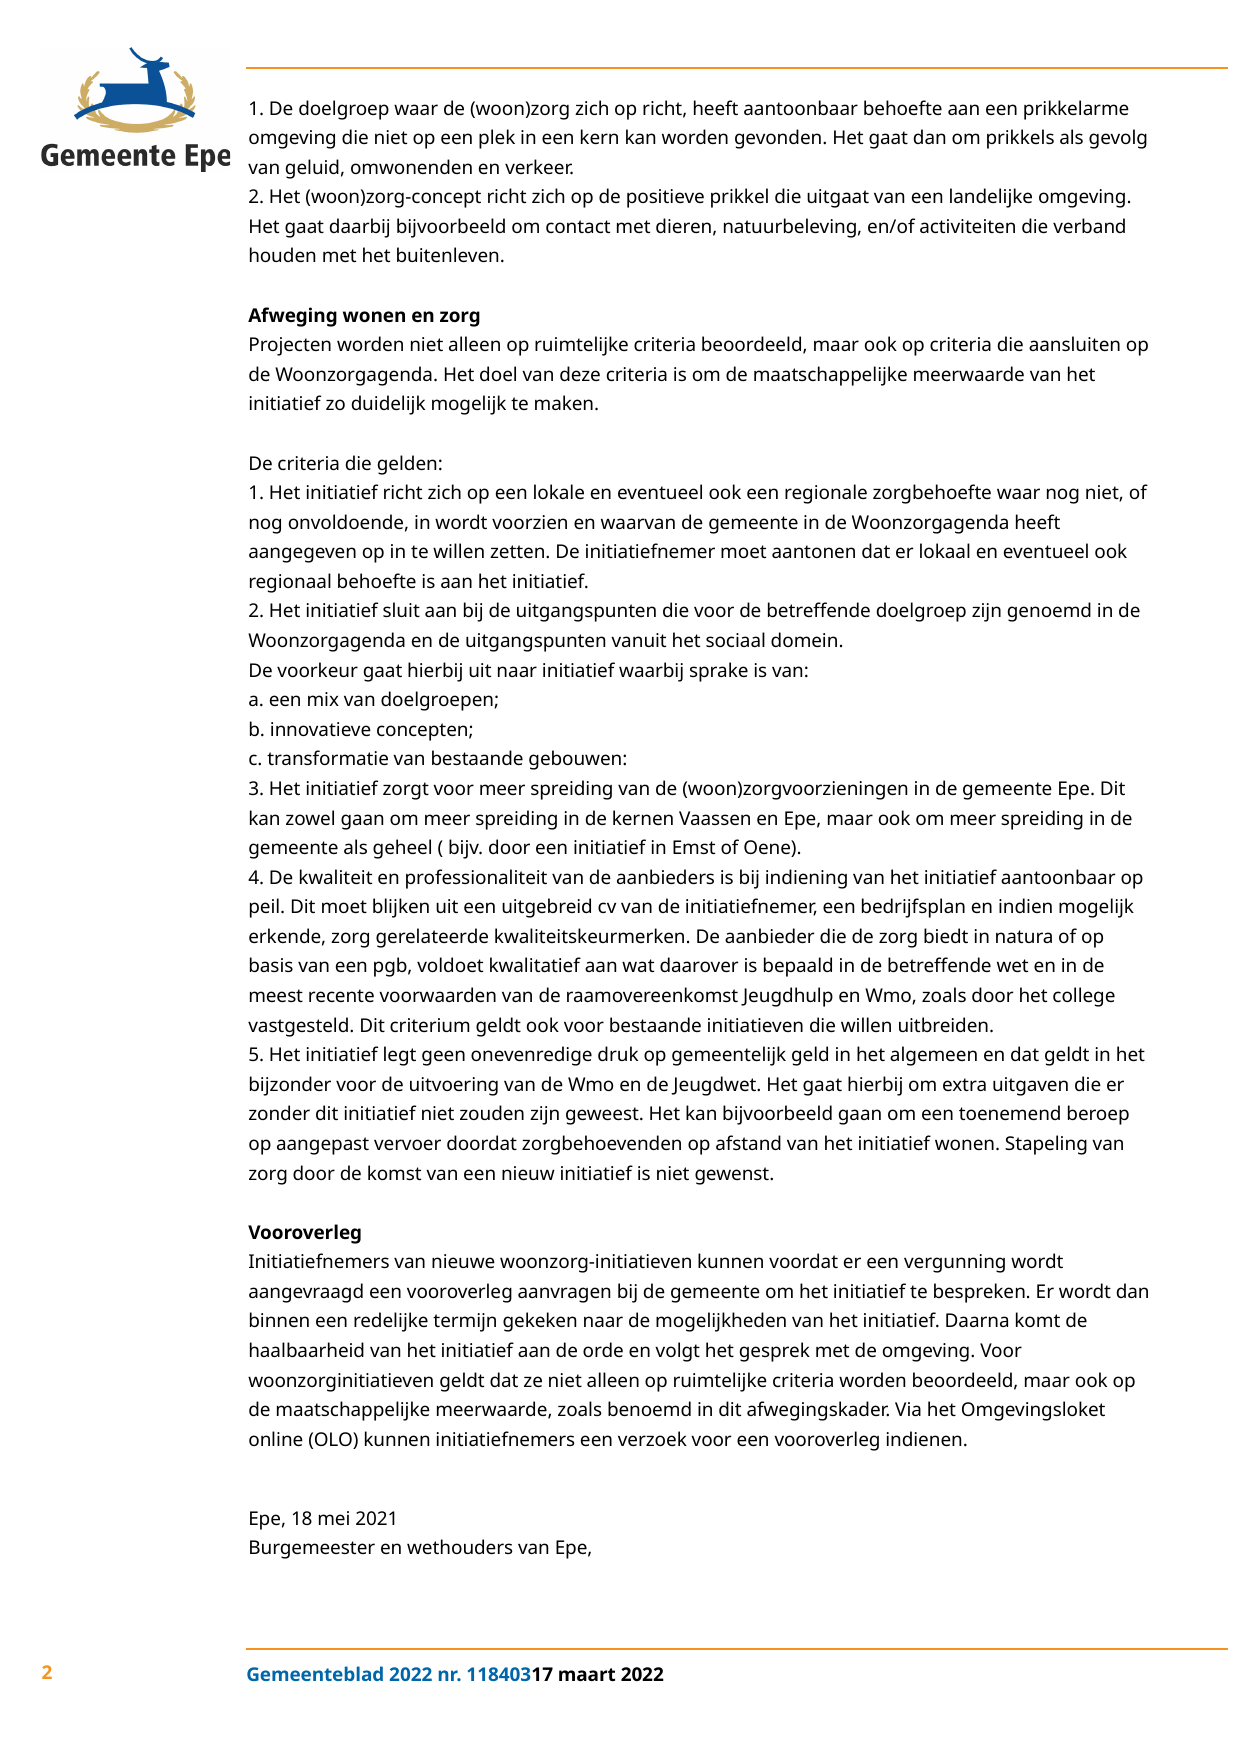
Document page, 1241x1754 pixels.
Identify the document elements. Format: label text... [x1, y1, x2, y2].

text 2. Het (woon)zorg-concept richt zich op de positieve prikkel die uitgaat van een landelijke omgeving. Het gaat daarbij bijvoorbeeld om contact met dieren, natuurbeleving, en/of activiteiten die verband houden met het buitenleven. [248, 183, 1152, 268]
text a. een mix van doelgroepen; [248, 686, 1152, 712]
picture [41, 47, 231, 172]
text Burgemeester en wethouders van Epe, [248, 1534, 1152, 1560]
text Vooroverleg [248, 1219, 1152, 1245]
text b. innovatieve concepten; [248, 716, 1152, 742]
text Afweging wonen en zorg [248, 302, 1152, 328]
text 4. De kwaliteit en professionaliteit van de aanbieders is bij indiening van het initiatief aantoonbaar op peil. Dit moet blijken uit een uitgebreid cv van de initiatiefnemer, een bedrijfsplan en indien mogelijk erkende, zorg gerelateerde kwaliteitskeurmerken. De aanbieder die de zorg biedt in natura of op basis van een pgb, voldoet kwalitatief aan wat daarover is bepaald in de betreffende wet en in de meest recente voorwaarden van de raamovereenkomst Jeugdhulp en Wmo, zoals door het college vastgesteld. Dit criterium geldt ook voor bestaande initiatieven die willen uitbreiden. [248, 864, 1152, 1038]
text 1. De doelgroep waar de (woon)zorg zich op richt, heeft aantoonbaar behoefte aan een prikkelarme omgeving die niet op een plek in een kern kan worden gevonden. Het gaat dan om prikkels als gevolg van geluid, omwonenden en verkeer. [248, 95, 1152, 180]
text De criteria die gelden: [248, 450, 1152, 476]
text 5. Het initiatief legt geen onevenredige druk op gemeentelijk geld in het algemeen en dat geldt in het bijzonder voor de uitvoering van de Wmo en de Jeugdwet. Het gaat hierbij om extra uitgaven die er zonder dit initiatief niet zouden zijn geweest. Het kan bijvoorbeeld gaan om een toenemend beroep op aangepast vervoer doordat zorgbehoevenden op afstand van het initiatief wonen. Stapeling van zorg door de komst van een nieuw initiatief is niet gewenst. [248, 1041, 1152, 1186]
text 1. Het initiatief richt zich op een lokale en eventueel ook een regionale zorgbehoefte waar nog niet, of nog onvoldoende, in wordt voorzien en waarvan de gemeente in de Woonzorgagenda heeft aangegeven op in te willen zetten. De initiatiefnemer moet aantonen dat er lokaal en eventueel ook regionaal behoefte is aan het initiatief. [248, 479, 1152, 594]
text 2. Het initiatief sluit aan bij de uitgangspunten die voor de betreffende doelgroep zijn genoemd in de Woonzorgagenda en de uitgangspunten vanuit het sociaal domein. [248, 598, 1152, 653]
text c. transformatie van bestaande gebouwen: [248, 746, 1152, 771]
text Epe, 18 mei 2021 [248, 1505, 1152, 1531]
text Initiatiefnemers van nieuwe woonzorg-initiatieven kunnen voordat er een vergunning wordt aangevraagd een vooroverleg aanvragen bij de gemeente om het initiatief te bespreken. Er wordt dan binnen een redelijke termijn gekeken naar de mogelijkheden van het initiatief. Daarna komt de haalbaarheid van het initiatief aan de orde en volgt het gesprek met de omgeving. Voor woonzorginitiatieven geldt dat ze niet alleen op ruimtelijke criteria worden beoordeeld, maar ook op de maatschappelijke meerwaarde, zoals benoemd in dit afwegingskader. Via het Omgevingsloket online (OLO) kunnen initiatiefnemers een verzoek voor een vooroverleg indienen. [248, 1248, 1152, 1452]
text De voorkeur gaat hierbij uit naar initiatief waarbij sprake is van: [248, 657, 1152, 683]
text Projecten worden niet alleen op ruimtelijke criteria beoordeeld, maar ook op criteria die aansluiten op de Woonzorgagenda. Het doel van deze criteria is om de maatschappelijke meerwaarde van het initiatief zo duidelijk mogelijk te maken. [248, 331, 1152, 416]
text 3. Het initiatief zorgt voor meer spreiding van de (woon)zorgvoorzieningen in de gemeente Epe. Dit kan zowel gaan om meer spreiding in de kernen Vaassen en Epe, maar ook om meer spreiding in de gemeente als geheel ( bijv. door een initiatief in Emst of Oene). [248, 775, 1152, 860]
